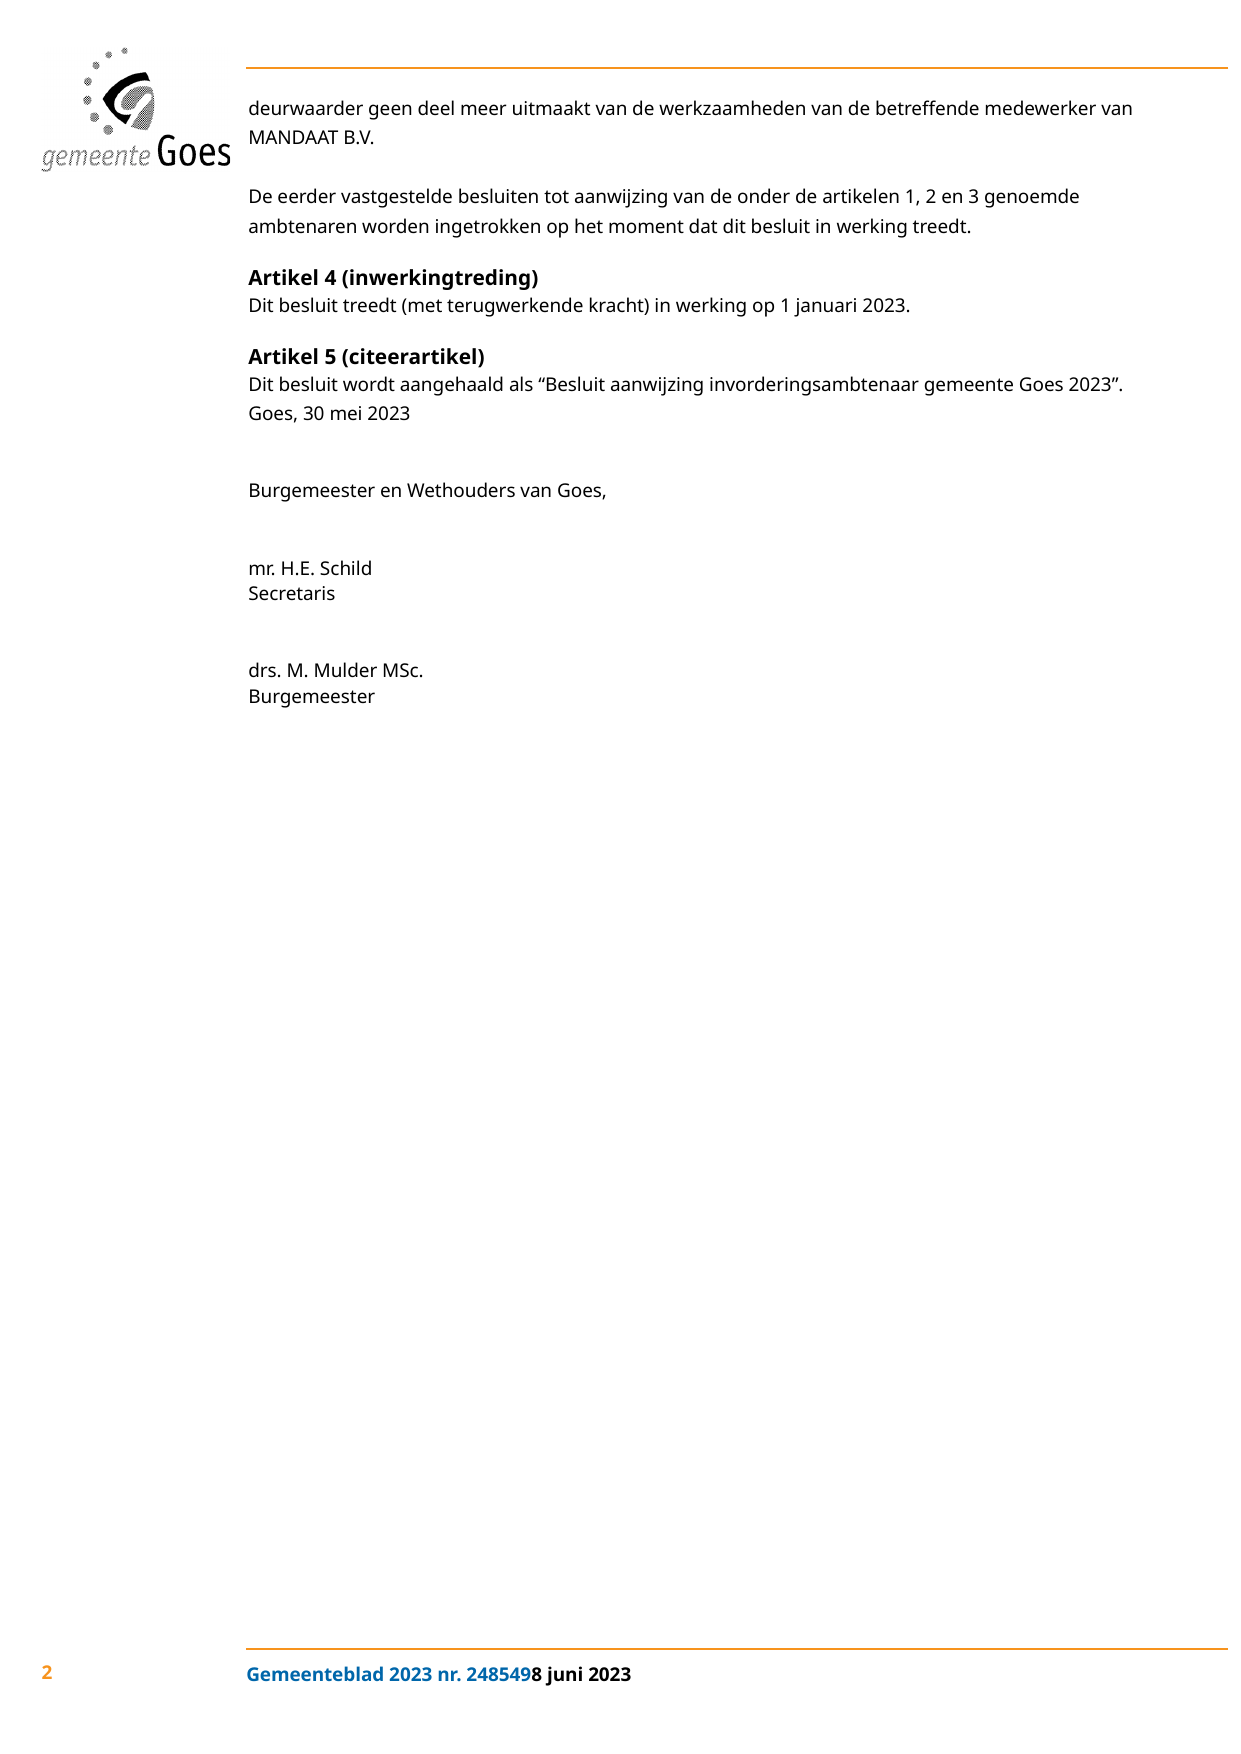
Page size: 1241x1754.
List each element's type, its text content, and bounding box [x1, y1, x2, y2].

text Burgemeester en Wethouders van Goes, [248, 478, 1152, 503]
text Burgemeester [248, 683, 1152, 709]
picture [41, 47, 231, 172]
text Artikel 4 (inwerkingtreding) [248, 263, 1152, 292]
text deurwaarder geen deel meer uitmaakt van de werkzaamheden van de betreffende medewerker van MANDAAT B.V. [248, 95, 1152, 150]
text Dit besluit wordt aangehaald als “Besluit aanwijzing invorderingsambtenaar gemeente Goes 2023”. [248, 371, 1152, 397]
text Dit besluit treedt (met terugwerkende kracht) in werking op 1 januari 2023. [248, 292, 1152, 318]
text Secretaris [248, 581, 1152, 606]
text Artikel 5 (citeerartikel) [248, 342, 1152, 371]
text mr. H.E. Schild [248, 555, 1152, 581]
text De eerder vastgestelde besluiten tot aanwijzing van de onder de artikelen 1, 2 en 3 genoemde ambtenaren worden ingetrokken op het moment dat dit besluit in werking treedt. [248, 183, 1152, 239]
text Goes, 30 mei 2023 [248, 400, 1152, 426]
text drs. M. Mulder MSc. [248, 658, 1152, 683]
